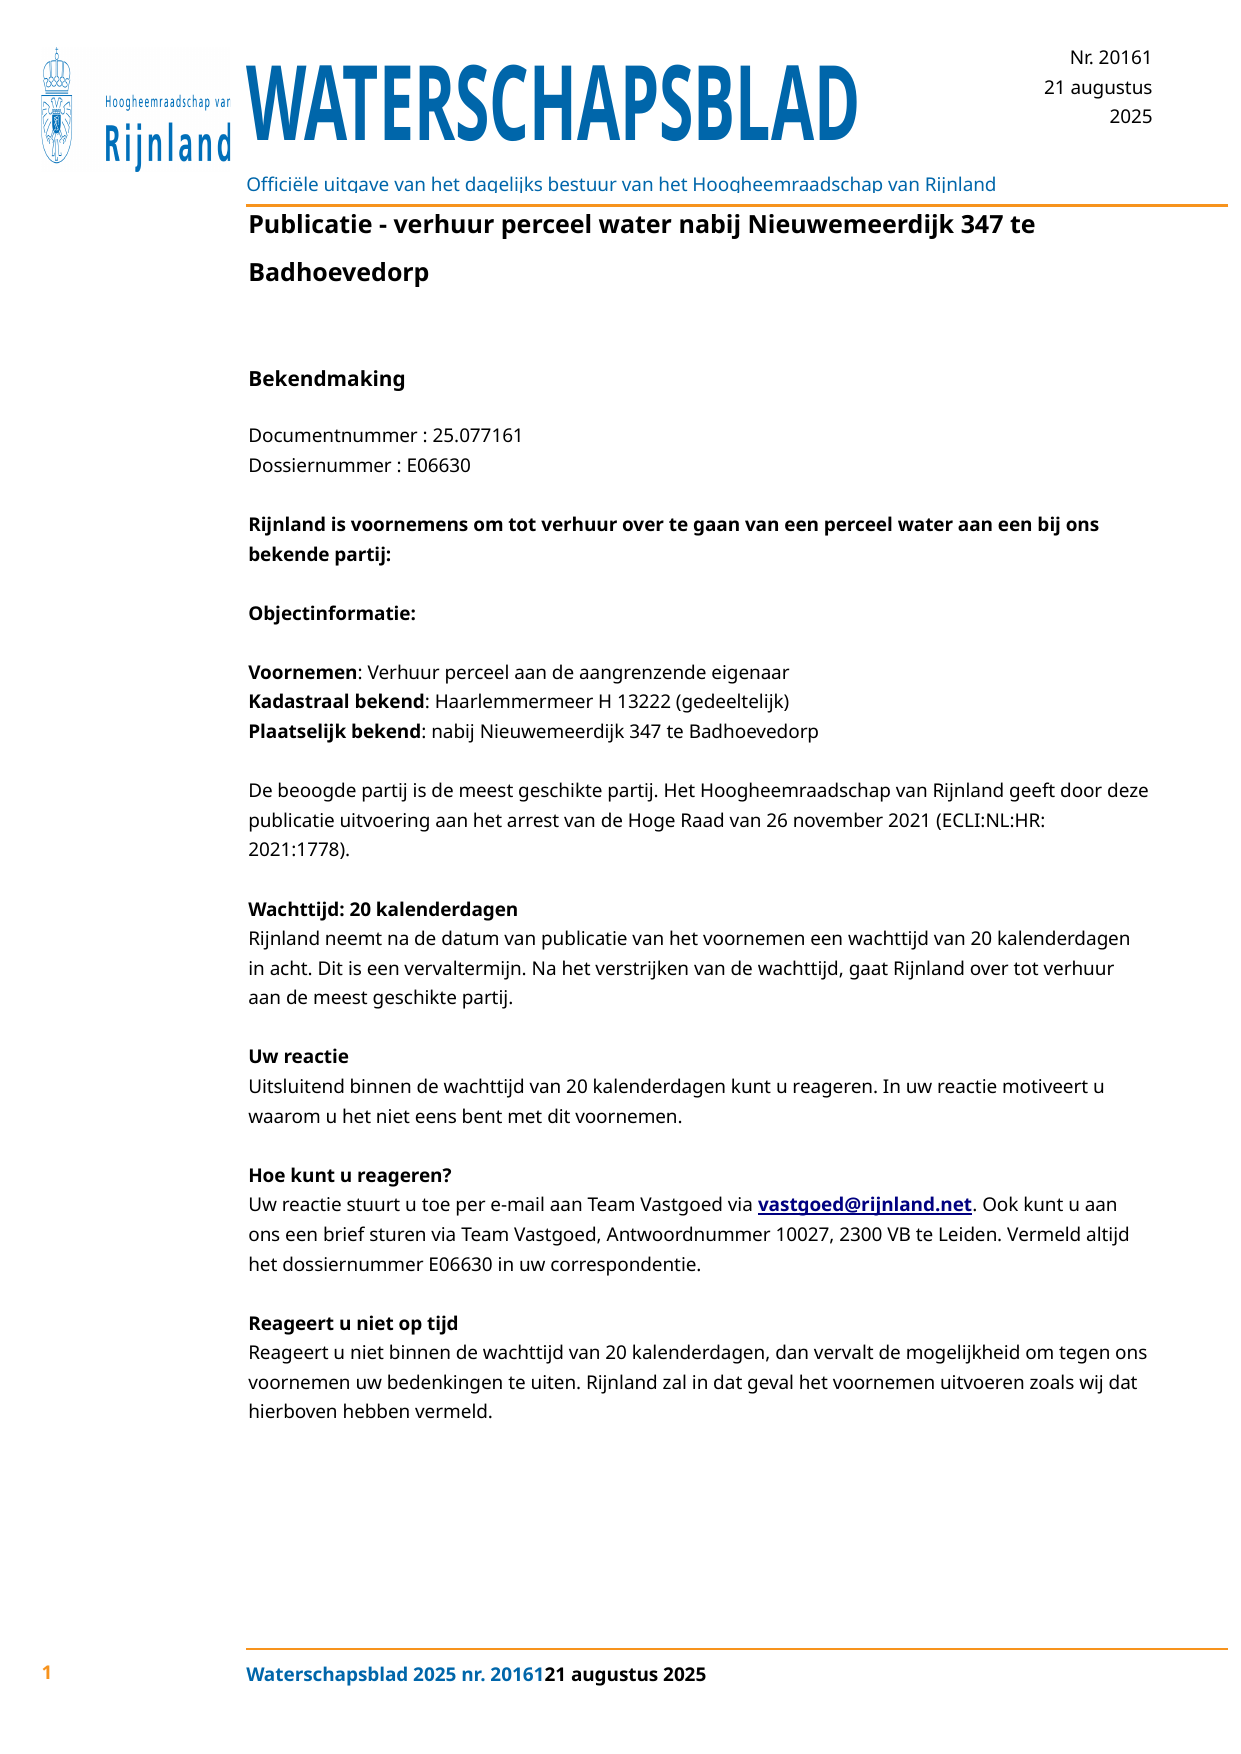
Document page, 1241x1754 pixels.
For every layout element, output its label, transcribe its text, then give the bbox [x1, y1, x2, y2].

text De beoogde partij is de meest geschikte partij. Het Hoogheemraadschap van Rijnland geeft door deze publicatie uitvoering aan het arrest van de Hoge Raad van 26 november 2021 (ECLI:NL:HR: 2021:1778). [248, 777, 1152, 862]
text Rijnland is voornemens om tot verhuur over te gaan van een perceel water aan een bij ons bekende partij: [248, 511, 1152, 567]
text Uw reactie stuurt u toe per e-mail aan Team Vastgoed via vastgoed@rijnland.net. Ook kunt u aan ons een brief sturen via Team Vastgoed, Antwoordnummer 10027, 2300 VB te Leiden. Vermeld altijd het dossiernummer E06630 in uw correspondentie. [248, 1192, 1152, 1277]
text Reageert u niet binnen de wachttijd van 20 kalenderdagen, dan vervalt de mogelijkheid om tegen ons voornemen uw bedenkingen te uiten. Rijnland zal in dat geval het voornemen uitvoeren zoals wij dat hierboven hebben vermeld. [248, 1339, 1152, 1424]
text Uitsluitend binnen de wachttijd van 20 kalenderdagen kunt u reageren. In uw reactie motiveert u waarom u het niet eens bent met dit voornemen. [248, 1073, 1152, 1129]
text Uw reactie [248, 1044, 1152, 1069]
text Objectinformatie: [248, 600, 1152, 626]
text Voornemen: Verhuur perceel aan de aangrenzende eigenaar [248, 659, 1152, 685]
text Plaatselijk bekend: nabij Nieuwemeerdijk 347 te Badhoevedorp [248, 718, 1152, 744]
text Dossiernummer : E06630 [248, 452, 1152, 478]
text Wachttijd: 20 kalenderdagen [248, 896, 1152, 922]
text Reageert u niet op tijd [248, 1310, 1152, 1336]
text Rijnland neemt na de datum van publicatie van het voornemen een wachttijd van 20 kalenderdagen in acht. Dit is een vervaltermijn. Na het verstrijken van de wachttijd, gaat Rijnland over tot verhuur aan de meest geschikte partij. [248, 925, 1152, 1010]
text Kadastraal bekend: Haarlemmermeer H 13222 (gedeeltelijk) [248, 689, 1152, 714]
text Documentnummer : 25.077161 [248, 422, 1152, 448]
picture [41, 47, 231, 172]
text Hoe kunt u reageren? [248, 1162, 1152, 1188]
text Bekendmaking [248, 364, 1152, 393]
text Publicatie - verhuur perceel water nabij Nieuwemeerdijk 347 te Badhoevedorp [248, 207, 1152, 288]
